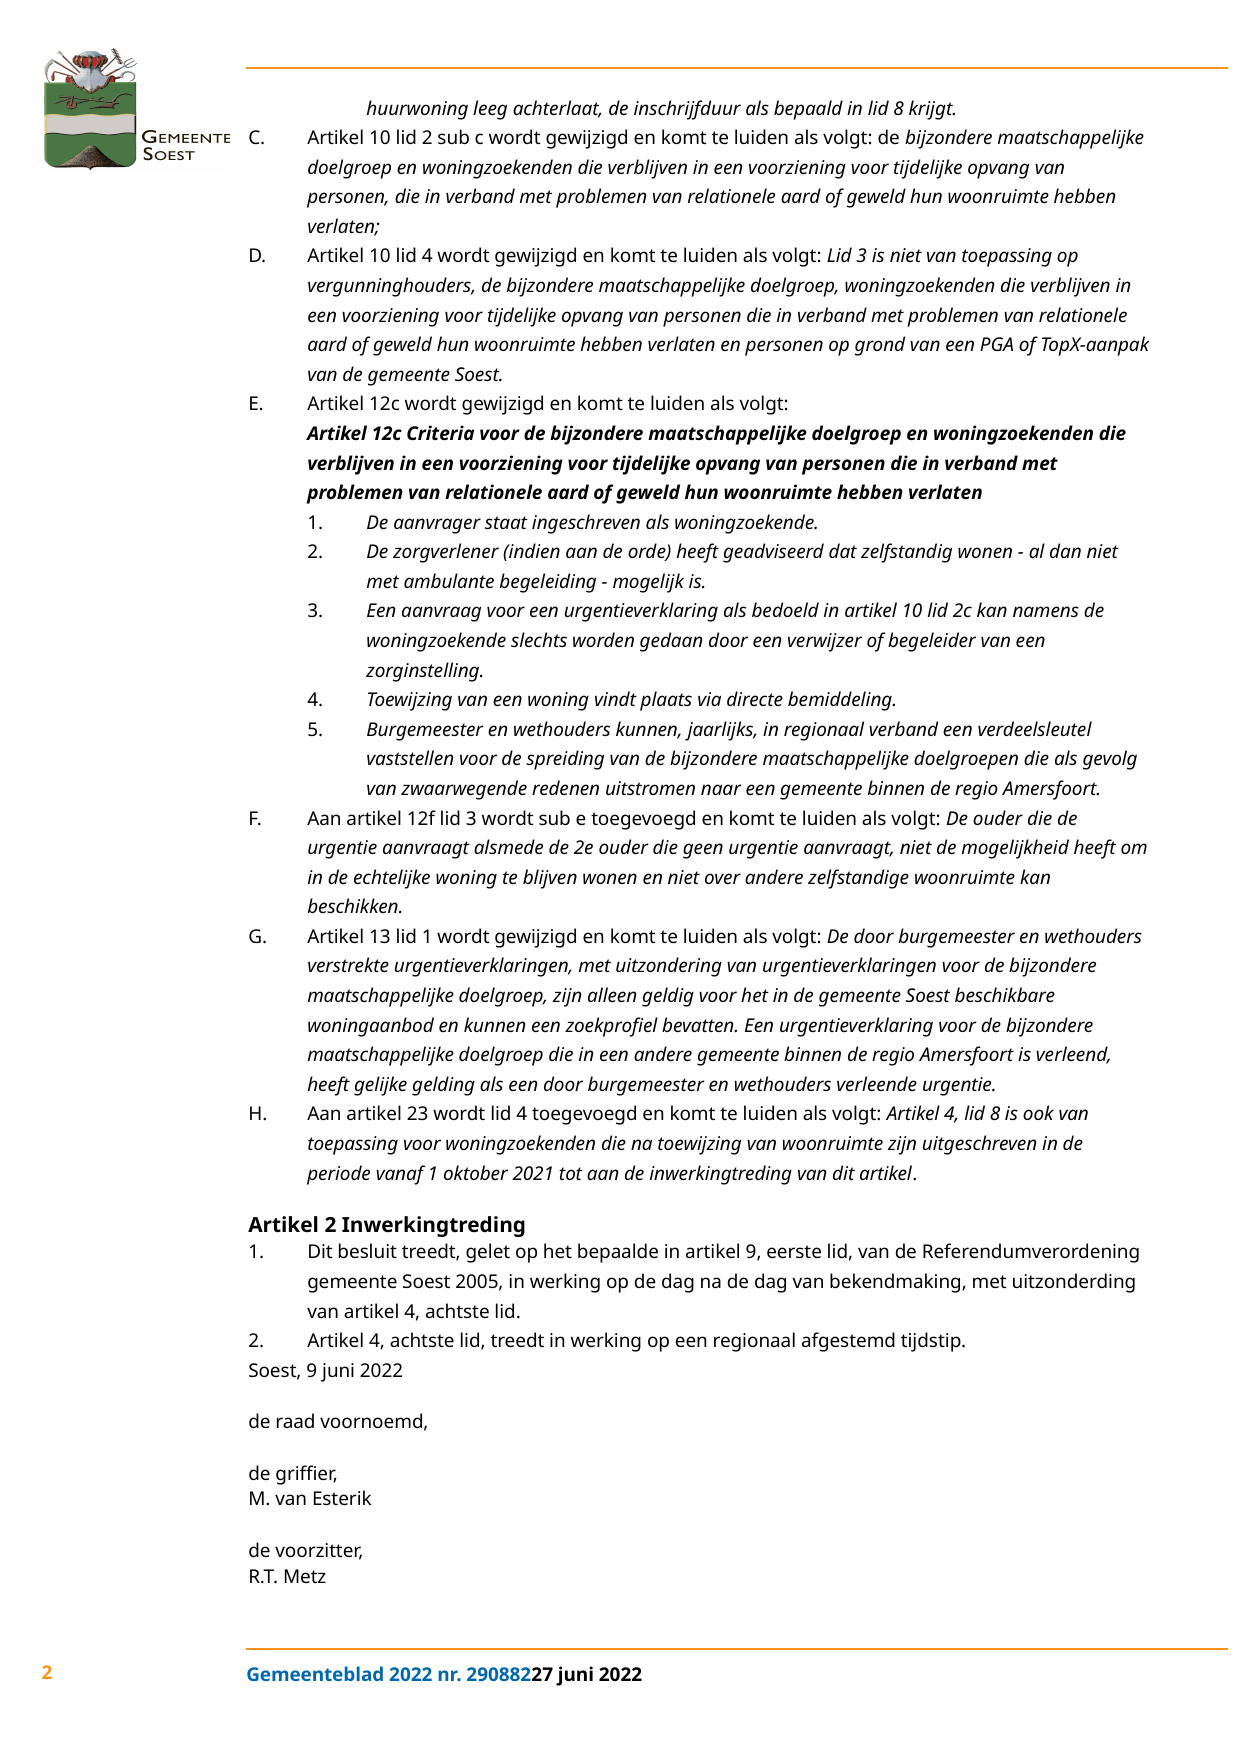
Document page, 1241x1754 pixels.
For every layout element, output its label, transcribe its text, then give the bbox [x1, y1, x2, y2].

list Aan artikel 12f lid 3 wordt sub e toegevoegd en komt te luiden als volgt: De ouder die de urgentie aanvraagt alsmede de 2e ouder die geen urgentie aanvraagt, niet de mogelijkheid heeft om in de echtelijke woning te blijven wonen en niet over andere zelfstandige woonruimte kan beschikken. [248, 805, 1152, 919]
text de voorzitter, [248, 1537, 1152, 1563]
text R.T. Metz [248, 1563, 1152, 1588]
list Een aanvraag voor een urgentieverklaring als bedoeld in artikel 10 lid 2c kan namens de woningzoekende slechts worden gedaan door een verwijzer of begeleider van een zorginstelling. [307, 598, 1152, 683]
text M. van Esterik [248, 1486, 1152, 1511]
list huurwoning leeg achterlaat, de inschrijfduur als bepaald in lid 8 krijgt. [307, 95, 1152, 121]
text Soest, 9 juni 2022 [248, 1357, 1152, 1383]
list Artikel 10 lid 4 wordt gewijzigd en komt te luiden als volgt: Lid 3 is niet van toepassing op vergunninghouders, de bijzondere maatschappelijke doelgroep, woningzoekenden die verblijven in een voorziening voor tijdelijke opvang van personen die in verband met problemen van relationele aard of geweld hun woonruimte hebben verlaten en personen op grond van een PGA of TopX-aanpak van de gemeente Soest. [248, 243, 1152, 387]
text de griffier, [248, 1460, 1152, 1486]
list De zorgverlener (indien aan de orde) heeft geadviseerd dat zelfstandig wonen - al dan niet met ambulante begeleiding - mogelijk is. [307, 538, 1152, 594]
list Burgemeester en wethouders kunnen, jaarlijks, in regionaal verband een verdeelsleutel vaststellen voor de spreiding van de bijzondere maatschappelijke doelgroepen die als gevolg van zwaarwegende redenen uitstromen naar een gemeente binnen de regio Amersfoort. [307, 716, 1152, 801]
text Artikel 2 Inwerkingtreding [248, 1210, 1152, 1239]
text de raad voornoemd, [248, 1408, 1152, 1434]
list Toewijzing van een woning vindt plaats via directe bemiddeling. [307, 686, 1152, 712]
list Aan artikel 23 wordt lid 4 toegevoegd en komt te luiden als volgt: Artikel 4, lid 8 is ook van toepassing voor woningzoekenden die na toewijzing van woonruimte zijn uitgeschreven in de periode vanaf 1 oktober 2021 tot aan de inwerkingtreding van dit artikel. [248, 1101, 1152, 1186]
list Dit besluit treedt, gelet op het bepaalde in artikel 9, eerste lid, van de Referendumverordening gemeente Soest 2005, in werking op de dag na de dag van bekendmaking, met uitzonderding van artikel 4, achtste lid. [248, 1239, 1152, 1323]
list De aanvrager staat ingeschreven als woningzoekende. [307, 509, 1152, 535]
list Artikel 12c wordt gewijzigd en komt te luiden als volgt: [248, 391, 1152, 416]
picture [41, 47, 231, 172]
list Artikel 13 lid 1 wordt gewijzigd en komt te luiden als volgt: De door burgemeester en wethouders verstrekte urgentieverklaringen, met uitzondering van urgentieverklaringen voor de bijzondere maatschappelijke doelgroep, zijn alleen geldig voor het in de gemeente Soest beschikbare woningaanbod en kunnen een zoekprofiel bevatten. Een urgentieverklaring voor de bijzondere maatschappelijke doelgroep die in een andere gemeente binnen de regio Amersfoort is verleend, heeft gelijke gelding als een door burgemeester en wethouders verleende urgentie. [248, 923, 1152, 1097]
list Artikel 12c Criteria voor de bijzondere maatschappelijke doelgroep en woningzoekenden die verblijven in een voorziening voor tijdelijke opvang van personen die in verband met problemen van relationele aard of geweld hun woonruimte hebben verlaten [248, 420, 1152, 505]
list Artikel 10 lid 2 sub c wordt gewijzigd en komt te luiden als volgt: de bijzondere maatschappelijke doelgroep en woningzoekenden die verblijven in een voorziening voor tijdelijke opvang van personen, die in verband met problemen van relationele aard of geweld hun woonruimte hebben verlaten; [248, 124, 1152, 239]
list Artikel 4, achtste lid, treedt in werking op een regionaal afgestemd tijdstip. [248, 1327, 1152, 1353]
